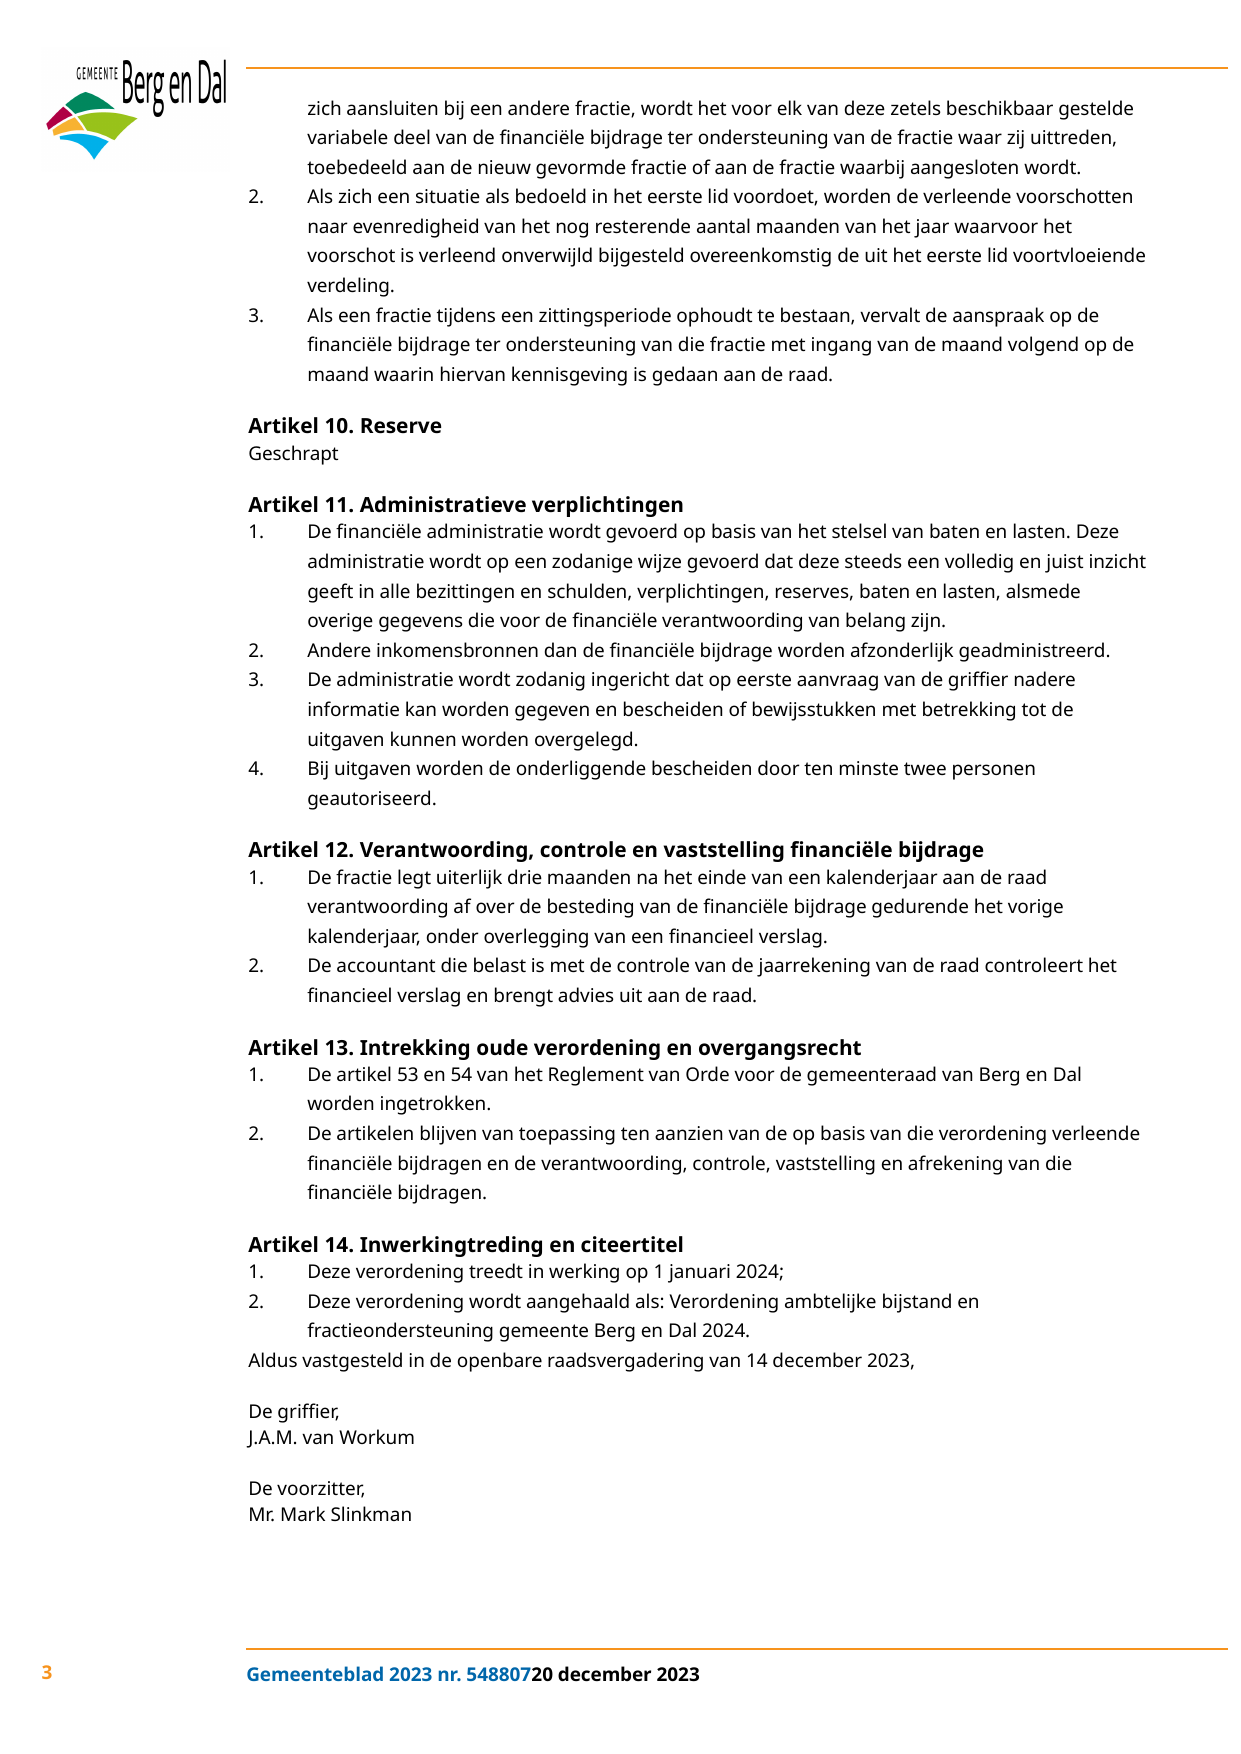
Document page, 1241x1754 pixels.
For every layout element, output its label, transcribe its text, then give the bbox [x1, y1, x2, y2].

text J.A.M. van Workum [248, 1424, 1152, 1450]
list Deze verordening treedt in werking op 1 januari 2024; [248, 1258, 1152, 1284]
list Als een fractie tijdens een zittingsperiode ophoudt te bestaan, vervalt de aanspraak op de financiële bijdrage ter ondersteuning van die fractie met ingang van de maand volgend op de maand waarin hiervan kennisgeving is gedaan aan de raad. [248, 302, 1152, 387]
list De artikelen blijven van toepassing ten aanzien van de op basis van die verordening verleende financiële bijdragen en de verantwoording, controle, vaststelling en afrekening van die financiële bijdragen. [248, 1120, 1152, 1205]
list Bij uitgaven worden de onderliggende bescheiden door ten minste twee personen geautoriseerd. [248, 755, 1152, 811]
text Artikel 13. Intrekking oude verordening en overgangsrecht [248, 1033, 1152, 1061]
text De voorzitter, [248, 1476, 1152, 1501]
list Als zich een situatie als bedoeld in het eerste lid voordoet, worden de verleende voorschotten naar evenredigheid van het nog resterende aantal maanden van het jaar waarvoor het voorschot is verleend onverwijld bijgesteld overeenkomstig de uit het eerste lid voortvloeiende verdeling. [248, 183, 1152, 298]
list De administratie wordt zodanig ingericht dat op eerste aanvraag van de griffier nadere informatie kan worden gegeven en bescheiden of bewijsstukken met betrekking tot de uitgaven kunnen worden overgelegd. [248, 667, 1152, 752]
text Artikel 14. Inwerkingtreding en citeertitel [248, 1230, 1152, 1258]
picture [41, 47, 231, 172]
text Geschrapt [248, 440, 1152, 466]
list Deze verordening wordt aangehaald als: Verordening ambtelijke bijstand en fractieondersteuning gemeente Berg en Dal 2024. [248, 1288, 1152, 1343]
text Artikel 10. Reserve [248, 411, 1152, 440]
text Artikel 12. Verantwoording, controle en vaststelling financiële bijdrage [248, 835, 1152, 864]
text De griffier, [248, 1398, 1152, 1424]
list zich aansluiten bij een andere fractie, wordt het voor elk van deze zetels beschikbaar gestelde variabele deel van de financiële bijdrage ter ondersteuning van de fractie waar zij uittreden, toebedeeld aan de nieuw gevormde fractie of aan de fractie waarbij aangesloten wordt. [248, 95, 1152, 180]
text Artikel 11. Administratieve verplichtingen [248, 490, 1152, 519]
list De artikel 53 en 54 van het Reglement van Orde voor de gemeenteraad van Berg en Dal worden ingetrokken. [248, 1061, 1152, 1116]
text Mr. Mark Slinkman [248, 1501, 1152, 1527]
list De accountant die belast is met de controle van de jaarrekening van de raad controleert het financieel verslag en brengt advies uit aan de raad. [248, 953, 1152, 1008]
list De fractie legt uiterlijk drie maanden na het einde van een kalenderjaar aan de raad verantwoording af over de besteding van de financiële bijdrage gedurende het vorige kalenderjaar, onder overlegging van een financieel verslag. [248, 864, 1152, 949]
list De financiële administratie wordt gevoerd op basis van het stelsel van baten en lasten. Deze administratie wordt op een zodanige wijze gevoerd dat deze steeds een volledig en juist inzicht geeft in alle bezittingen en schulden, verplichtingen, reserves, baten en lasten, alsmede overige gegevens die voor de financiële verantwoording van belang zijn. [248, 519, 1152, 633]
text Aldus vastgesteld in de openbare raadsvergadering van 14 december 2023, [248, 1347, 1152, 1373]
list Andere inkomensbronnen dan de financiële bijdrage worden afzonderlijk geadministreerd. [248, 637, 1152, 663]
